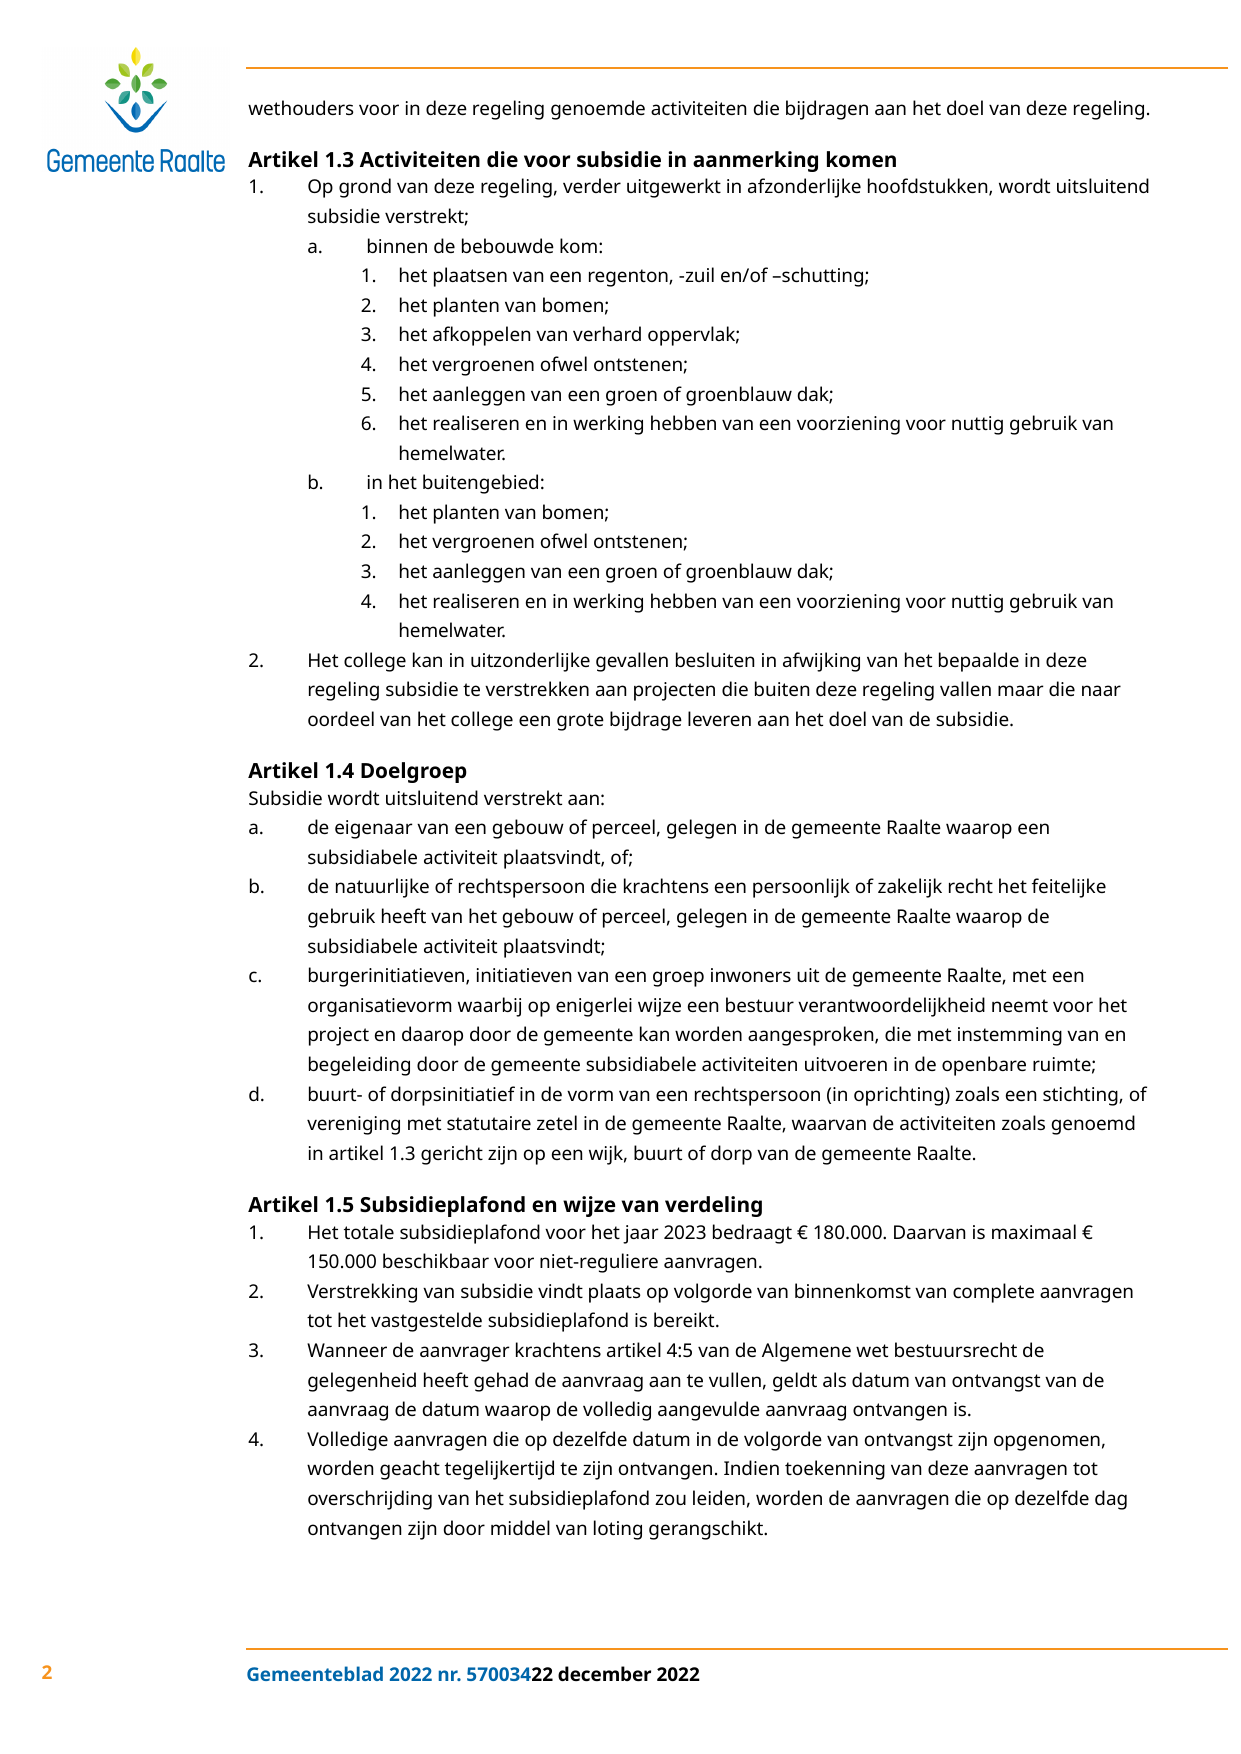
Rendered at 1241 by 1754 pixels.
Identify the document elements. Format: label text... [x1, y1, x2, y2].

list Verstrekking van subsidie vindt plaats op volgorde van binnenkomst van complete aanvragen tot het vastgestelde subsidieplafond is bereikt. [248, 1278, 1152, 1333]
list burgerinitiatieven, initiatieven van een groep inwoners uit de gemeente Raalte, met een organisatievorm waarbij op enigerlei wijze een bestuur verantwoordelijkheid neemt voor het project en daarop door de gemeente kan worden aangesproken, die met instemming van en begeleiding door de gemeente subsidiabele activiteiten uitvoeren in de openbare ruimte; [248, 962, 1152, 1077]
list de natuurlijke of rechtspersoon die krachtens een persoonlijk of zakelijk recht het feitelijke gebruik heeft van het gebouw of perceel, gelegen in de gemeente Raalte waarop de subsidiabele activiteit plaatsvindt; [248, 874, 1152, 959]
list binnen de bebouwde kom: [307, 233, 1152, 258]
text Artikel 1.4 Doelgroep [248, 757, 1152, 785]
list het vergroenen ofwel ontstenen; [361, 529, 1152, 554]
picture [41, 47, 231, 172]
list het vergroenen ofwel ontstenen; [361, 351, 1152, 377]
list het realiseren en in werking hebben van een voorziening voor nuttig gebruik van hemelwater. [361, 410, 1152, 466]
list het plaatsen van een regenton, -zuil en/of –schutting; [361, 262, 1152, 288]
text Subsidie wordt uitsluitend verstrekt aan: [248, 785, 1152, 811]
list buurt- of dorpsinitiatief in de vorm van een rechtspersoon (in oprichting) zoals een stichting, of vereniging met statutaire zetel in de gemeente Raalte, waarvan de activiteiten zoals genoemd in artikel 1.3 gericht zijn op een wijk, buurt of dorp van de gemeente Raalte. [248, 1081, 1152, 1166]
list het aanleggen van een groen of groenblauw dak; [361, 558, 1152, 584]
list Het totale subsidieplafond voor het jaar 2023 bedraagt € 180.000. Daarvan is maximaal € 150.000 beschikbaar voor niet-reguliere aanvragen. [248, 1219, 1152, 1274]
text Artikel 1.5 Subsidieplafond en wijze van verdeling [248, 1190, 1152, 1219]
list Het college kan in uitzonderlijke gevallen besluiten in afwijking van het bepaalde in deze regeling subsidie te verstrekken aan projecten die buiten deze regeling vallen maar die naar oordeel van het college een grote bijdrage leveren aan het doel van de subsidie. [248, 647, 1152, 732]
list het aanleggen van een groen of groenblauw dak; [361, 381, 1152, 406]
list de eigenaar van een gebouw of perceel, gelegen in de gemeente Raalte waarop een subsidiabele activiteit plaatsvindt, of; [248, 814, 1152, 870]
list in het buitengebied: [307, 469, 1152, 495]
list het afkoppelen van verhard oppervlak; [361, 322, 1152, 347]
text Artikel 1.3 Activiteiten die voor subsidie in aanmerking komen [248, 145, 1152, 174]
list het planten van bomen; [361, 292, 1152, 318]
list het realiseren en in werking hebben van een voorziening voor nuttig gebruik van hemelwater. [361, 588, 1152, 643]
text wethouders voor in deze regeling genoemde activiteiten die bijdragen aan het doel van deze regeling. [248, 95, 1152, 121]
list Volledige aanvragen die op dezelfde datum in de volgorde van ontvangst zijn opgenomen, worden geacht tegelijkertijd te zijn ontvangen. Indien toekenning van deze aanvragen tot overschrijding van het subsidieplafond zou leiden, worden de aanvragen die op dezelfde dag ontvangen zijn door middel van loting gerangschikt. [248, 1426, 1152, 1540]
list Wanneer de aanvrager krachtens artikel 4:5 van de Algemene wet bestuursrecht de gelegenheid heeft gehad de aanvraag aan te vullen, geldt als datum van ontvangst van de aanvraag de datum waarop de volledig aangevulde aanvraag ontvangen is. [248, 1337, 1152, 1422]
list Op grond van deze regeling, verder uitgewerkt in afzonderlijke hoofdstukken, wordt uitsluitend subsidie verstrekt; [248, 174, 1152, 229]
list het planten van bomen; [361, 499, 1152, 525]
